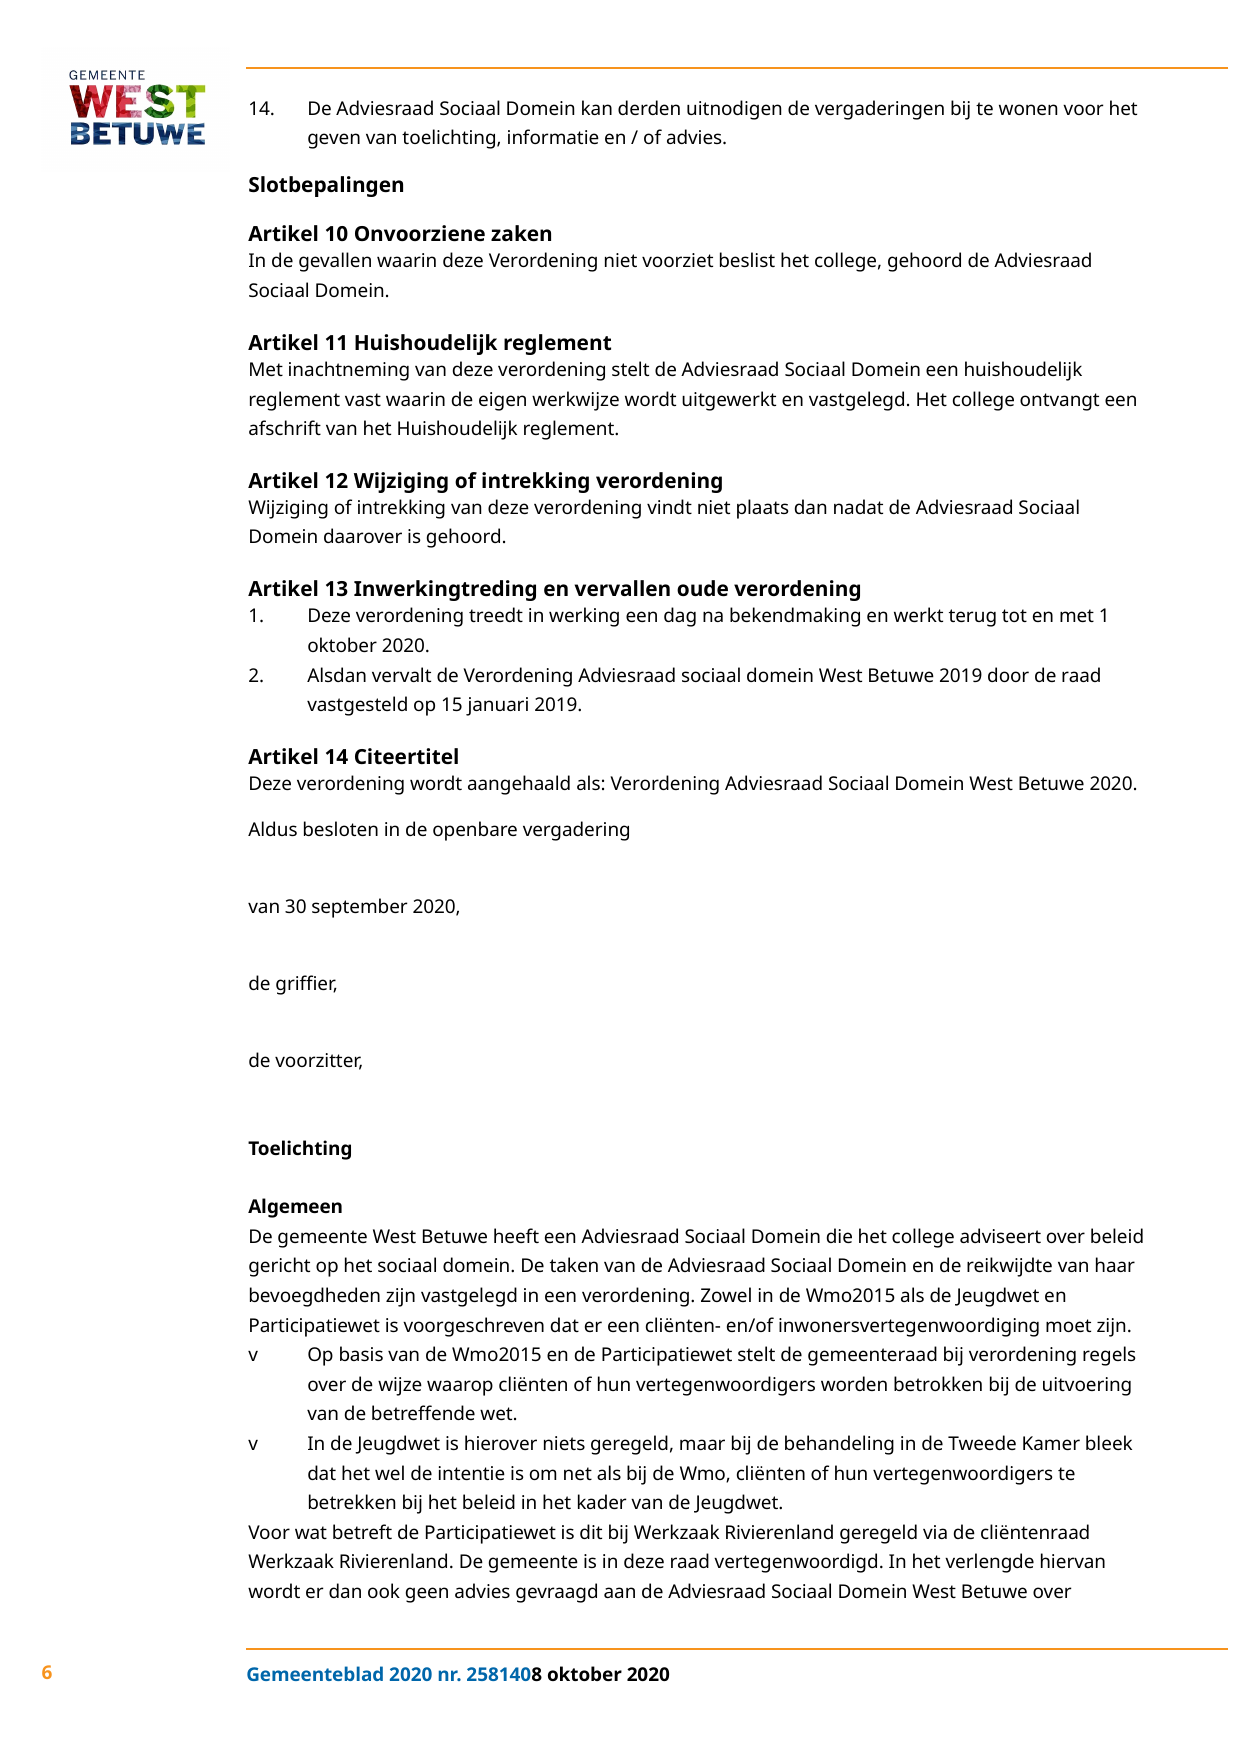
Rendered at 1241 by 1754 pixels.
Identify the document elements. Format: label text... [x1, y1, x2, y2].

text Artikel 10 Onvoorziene zaken [248, 219, 1152, 248]
text Artikel 13 Inwerkingtreding en vervallen oude verordening [248, 574, 1152, 603]
text Artikel 14 Citeertitel [248, 742, 1152, 770]
list De Adviesraad Sociaal Domein kan derden uitnodigen de vergaderingen bij te wonen voor het geven van toelichting, informatie en / of advies. [248, 95, 1152, 150]
text van 30 september 2020, [248, 893, 1152, 919]
list Deze verordening treedt in werking een dag na bekendmaking en werkt terug tot en met 1 oktober 2020. [248, 603, 1152, 658]
text Artikel 11 Huishoudelijk reglement [248, 328, 1152, 356]
text Deze verordening wordt aangehaald als: Verordening Adviesraad Sociaal Domein West Betuwe 2020. [248, 770, 1152, 796]
text Wijziging of intrekking van deze verordening vindt niet plaats dan nadat de Adviesraad Sociaal Domein daarover is gehoord. [248, 494, 1152, 549]
text In de gevallen waarin deze Verordening niet voorziet beslist het college, gehoord de Adviesraad Sociaal Domein. [248, 248, 1152, 303]
text de griffier, [248, 970, 1152, 996]
text Slotbepalingen [248, 170, 1152, 198]
list In de Jeugdwet is hierover niets geregeld, maar bij de behandeling in de Tweede Kamer bleek dat het wel de intentie is om net als bij de Wmo, cliënten of hun vertegenwoordigers te betrekken bij het beleid in het kader van de Jeugdwet. [248, 1430, 1152, 1515]
text Artikel 12 Wijziging of intrekking verordening [248, 466, 1152, 494]
text Toelichting [248, 1124, 1152, 1164]
text de voorzitter, [248, 1047, 1152, 1073]
text Voor wat betreft de Participatiewet is dit bij Werkzaak Rivierenland geregeld via de cliëntenraad Werkzaak Rivierenland. De gemeente is in deze raad vertegenwoordigd. In het verlengde hiervan wordt er dan ook geen advies gevraagd aan de Adviesraad Sociaal Domein West Betuwe over [248, 1519, 1152, 1604]
picture [41, 47, 231, 172]
text De gemeente West Betuwe heeft een Adviesraad Sociaal Domein die het college adviseert over beleid gericht op het sociaal domein. De taken van de Adviesraad Sociaal Domein en de reikwijdte van haar bevoegdheden zijn vastgelegd in een verordening. Zowel in de Wmo2015 als de Jeugdwet en Participatiewet is voorgeschreven dat er een cliënten- en/of inwonersvertegenwoordiging moet zijn. [248, 1223, 1152, 1337]
list Alsdan vervalt de Verordening Adviesraad sociaal domein West Betuwe 2019 door de raad vastgesteld op 15 januari 2019. [248, 662, 1152, 717]
text Aldus besloten in de openbare vergadering [248, 816, 1152, 842]
list Op basis van de Wmo2015 en de Participatiewet stelt de gemeenteraad bij verordening regels over de wijze waarop cliënten of hun vertegenwoordigers worden betrokken bij de uitvoering van de betreffende wet. [248, 1341, 1152, 1426]
text Algemeen [248, 1193, 1152, 1219]
text Met inachtneming van deze verordening stelt de Adviesraad Sociaal Domein een huishoudelijk reglement vast waarin de eigen werkwijze wordt uitgewerkt en vastgelegd. Het college ontvangt een afschrift van het Huishoudelijk reglement. [248, 356, 1152, 441]
